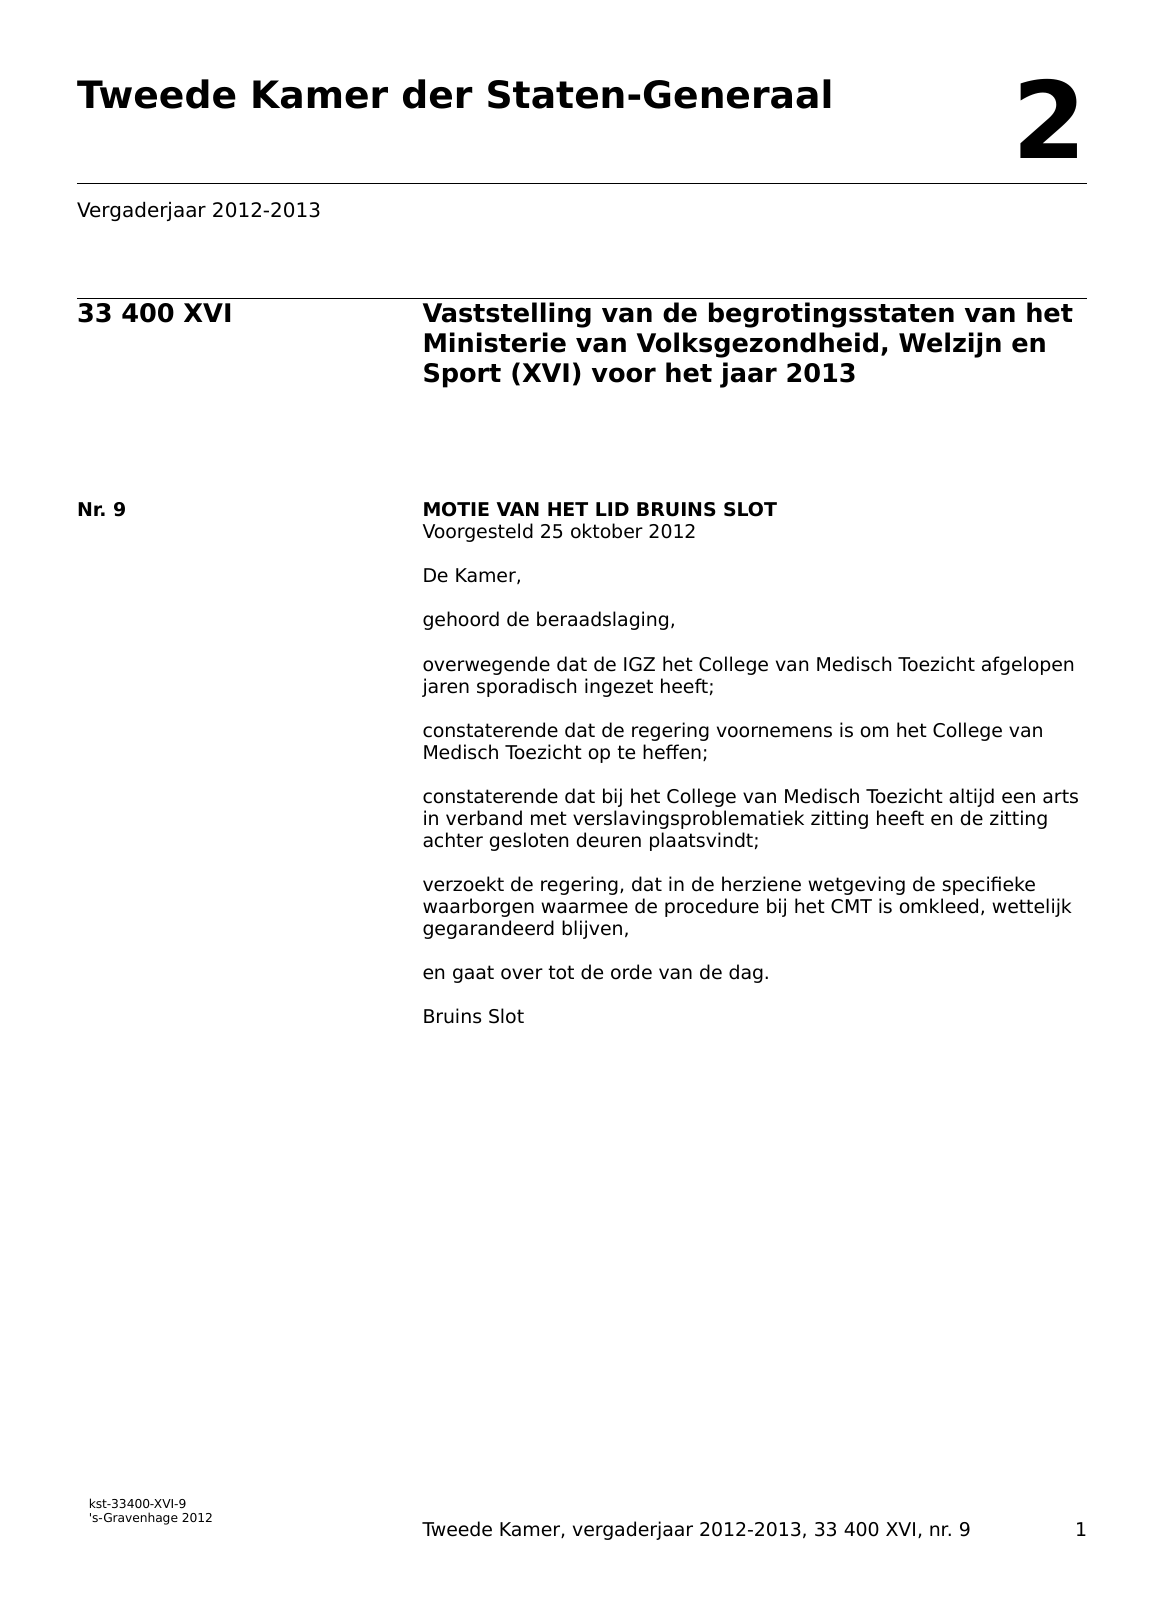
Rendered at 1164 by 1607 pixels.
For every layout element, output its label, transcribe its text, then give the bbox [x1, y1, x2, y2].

table_header 2 [886, 59, 1087, 183]
text verzoekt de regering, dat in de herziene wetgeving de specifieke waarborgen waarmee de procedure bij het CMT is omkleed, wettelijk gegarandeerd blijven, [422, 874, 1087, 940]
table_cell Vergaderjaar 2012-2013 [77, 184, 1087, 298]
text De Kamer, [422, 565, 1087, 587]
text gehoord de beraadslaging, [422, 609, 1087, 631]
text overwegende dat de IGZ het College van Medisch Toezicht afgelopen jaren sporadisch ingezet heeft; [422, 653, 1087, 697]
table_header Tweede Kamer der Staten-Generaal [77, 59, 886, 183]
text en gaat over tot de orde van de dag. [422, 962, 1087, 984]
text constaterende dat bij het College van Medisch Toezicht altijd een arts in verband met verslavingsproblematiek zitting heeft en de zitting achter gesloten deuren plaatsvindt; [422, 786, 1087, 852]
text kst-33400-XVI-9 [88, 1497, 323, 1511]
text constaterende dat de regering voornemens is om het College van Medisch Toezicht op te heffen; [422, 720, 1087, 764]
text 's-Gravenhage 2012 [88, 1511, 323, 1525]
text Voorgesteld 25 oktober 2012 [422, 521, 1087, 543]
text Bruins Slot [422, 1006, 1087, 1028]
subtitle Nr. 9 MOTIE VAN HET LID BRUINS SLOT [77, 499, 1087, 521]
subtitle 33 400 XVI Vaststelling van de begrotingsstaten van het Ministerie van Volksgezondheid, Welzijn en Sport (XVI) voor het jaar 2013 [77, 299, 1087, 388]
